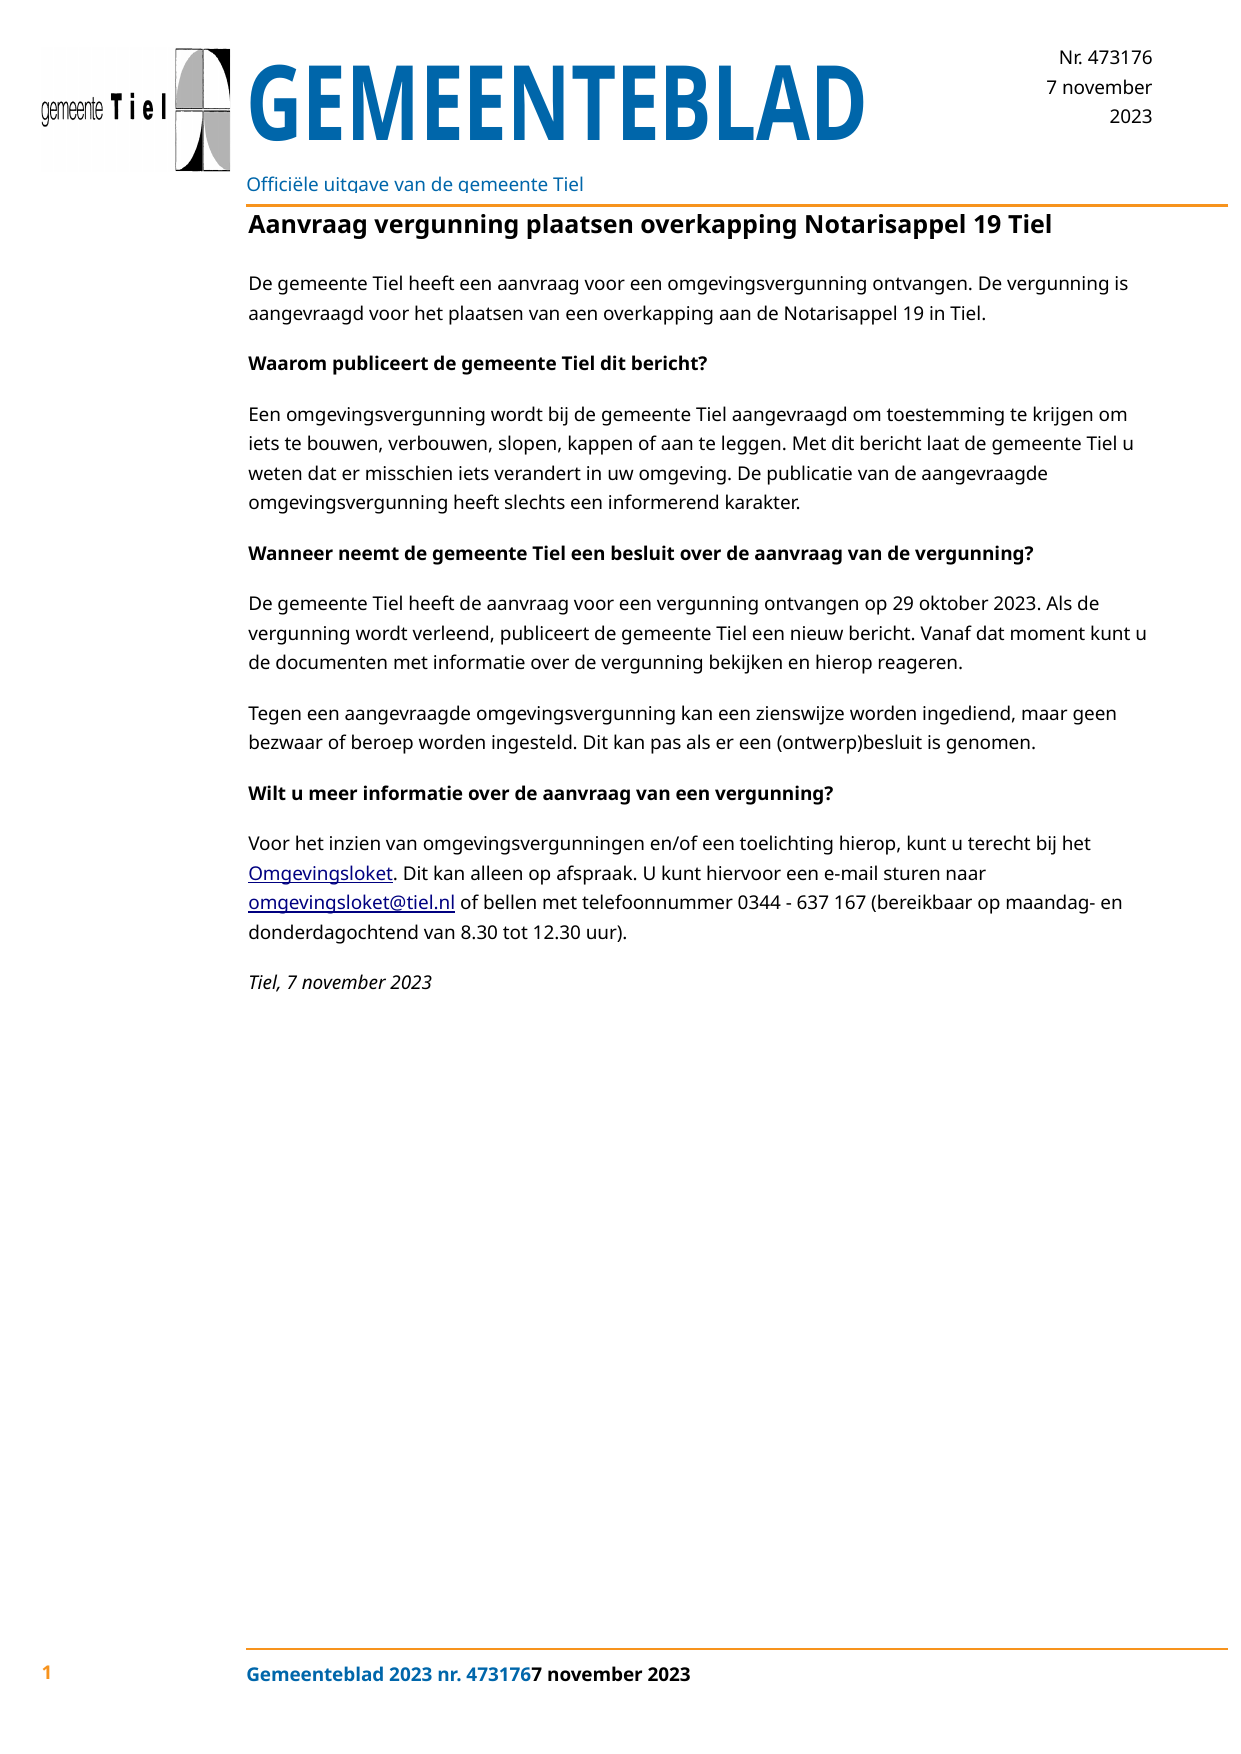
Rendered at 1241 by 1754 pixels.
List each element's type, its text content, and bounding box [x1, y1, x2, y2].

text Een omgevingsvergunning wordt bij de gemeente Tiel aangevraagd om toestemming te krijgen om iets te bouwen, verbouwen, slopen, kappen of aan te leggen. Met dit bericht laat de gemeente Tiel u weten dat er misschien iets verandert in uw omgeving. De publicatie van de aangevraagde omgevingsvergunning heeft slechts een informerend karakter. [248, 401, 1152, 515]
text Waarom publiceert de gemeente Tiel dit bericht? [248, 350, 1152, 376]
text Tiel, 7 november 2023 [248, 969, 1152, 995]
text De gemeente Tiel heeft de aanvraag voor een vergunning ontvangen op 29 oktober 2023. Als de vergunning wordt verleend, publiceert de gemeente Tiel een nieuw bericht. Vanaf dat moment kunt u de documenten met informatie over de vergunning bekijken en hierop reageren. [248, 590, 1152, 675]
text De gemeente Tiel heeft een aanvraag voor een omgevingsvergunning ontvangen. De vergunning is aangevraagd voor het plaatsen van een overkapping aan de Notarisappel 19 in Tiel. [248, 270, 1152, 326]
text Tegen een aangevraagde omgevingsvergunning kan een zienswijze worden ingediend, maar geen bezwaar of beroep worden ingesteld. Dit kan pas als er een (ontwerp)besluit is genomen. [248, 700, 1152, 755]
text Wanneer neemt de gemeente Tiel een besluit over de aanvraag van de vergunning? [248, 540, 1152, 566]
picture [41, 47, 231, 172]
text Voor het inzien van omgevingsvergunningen en/of een toelichting hierop, kunt u terecht bij het Omgevingsloket. Dit kan alleen op afspraak. U kunt hiervoor een e-mail sturen naar omgevingsloket@tiel.nl of bellen met telefoonnummer 0344 - 637 167 (bereikbaar op maandag- en donderdagochtend van 8.30 tot 12.30 uur). [248, 830, 1152, 945]
text Wilt u meer informatie over de aanvraag van een vergunning? [248, 780, 1152, 806]
text Aanvraag vergunning plaatsen overkapping Notarisappel 19 Tiel [248, 207, 1152, 241]
